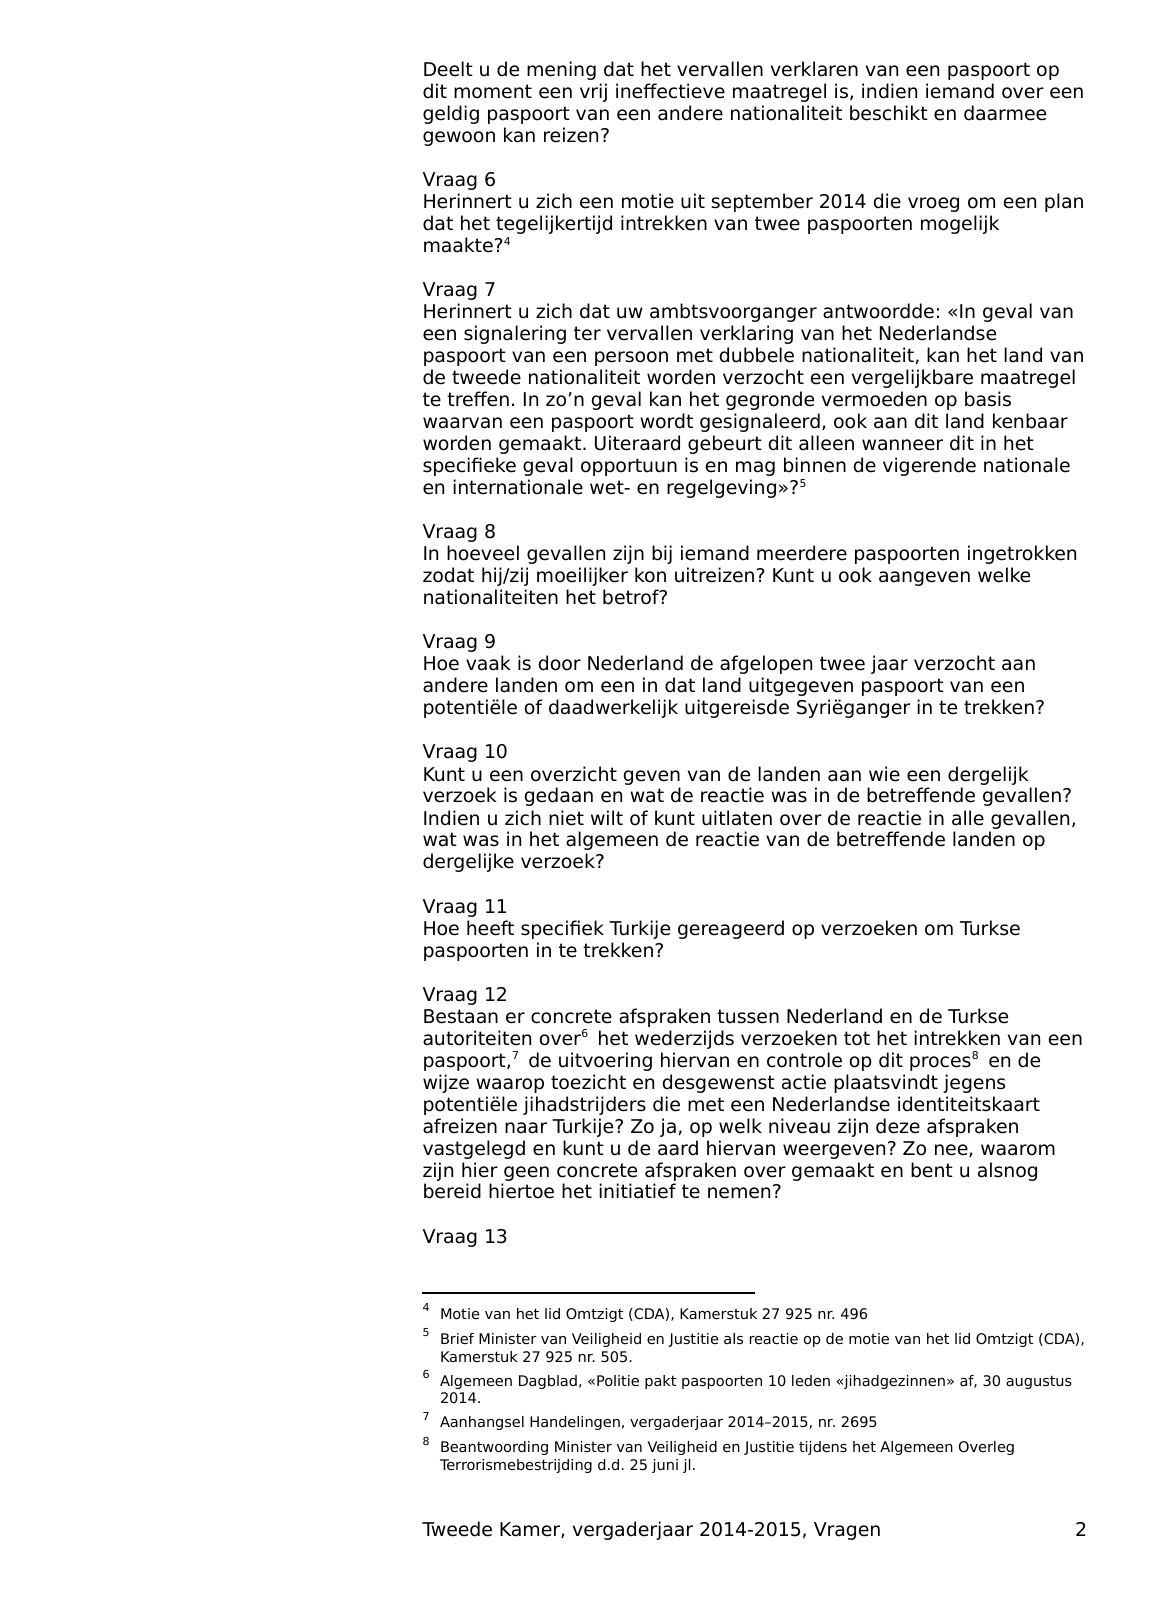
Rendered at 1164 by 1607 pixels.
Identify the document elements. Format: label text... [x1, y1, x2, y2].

text In hoeveel gevallen zijn bij iemand meerdere paspoorten ingetrokken zodat hij/zij moeilijker kon uitreizen? Kunt u ook aangeven welke nationaliteiten het betrof? [422, 543, 1087, 609]
text Vraag 6 [422, 169, 1087, 191]
text Kunt u een overzicht geven van de landen aan wie een dergelijk verzoek is gedaan en wat de reactie was in de betreffende gevallen? Indien u zich niet wilt of kunt uitlaten over de reactie in alle gevallen, wat was in het algemeen de reactie van de betreffende landen op dergelijke verzoek? [422, 763, 1087, 873]
text Hoe heeft specifiek Turkije gereageerd op verzoeken om Turkse paspoorten in te trekken? [422, 917, 1087, 961]
text Herinnert u zich dat uw ambtsvoorganger antwoordde: «In geval van een signalering ter vervallen verklaring van het Nederlandse paspoort van een persoon met dubbele nationaliteit, kan het land van de tweede nationaliteit worden verzocht een vergelijkbare maatregel te treffen. In zo’n geval kan het gegronde vermoeden op basis waarvan een paspoort wordt gesignaleerd, ook aan dit land kenbaar worden gemaakt. Uiteraard gebeurt dit alleen wanneer dit in het specifieke geval opportuun is en mag binnen de vigerende nationale en internationale wet- en regelgeving»? [422, 301, 1087, 499]
text Vraag 10 [422, 741, 1087, 763]
text Brief Minister van Veiligheid en Justitie als reactie op de motie van het lid Omtzigt (CDA), Kamerstuk 27 925 nr. 505. [422, 1327, 1087, 1366]
text Aanhangsel Handelingen, vergaderjaar 2014–2015, nr. 2695 [422, 1410, 1087, 1432]
text Vraag 12 [422, 984, 1087, 1006]
text Motie van het lid Omtzigt (CDA), Kamerstuk 27 925 nr. 496 [422, 1302, 1087, 1324]
text Vraag 9 [422, 631, 1087, 653]
text Algemeen Dagblad, «Politie pakt paspoorten 10 leden «jihadgezinnen» af, 30 augustus 2014. [422, 1368, 1087, 1407]
text Vraag 7 [422, 279, 1087, 301]
text Herinnert u zich een motie uit september 2014 die vroeg om een plan dat het tegelijkertijd intrekken van twee paspoorten mogelijk maakte? [422, 191, 1087, 257]
text Hoe vaak is door Nederland de afgelopen twee jaar verzocht aan andere landen om een in dat land uitgegeven paspoort van een potentiële of daadwerkelijk uitgereisde Syriëganger in te trekken? [422, 653, 1087, 719]
text Bestaan er concrete afspraken tussen Nederland en de Turkse autoriteiten over het wederzijds verzoeken tot het intrekken van een paspoort, de uitvoering hiervan en controle op dit proces en de wijze waarop toezicht en desgewenst actie plaatsvindt jegens potentiële jihadstrijders die met een Nederlandse identiteitskaart afreizen naar Turkije? Zo ja, op welk niveau zijn deze afspraken vastgelegd en kunt u de aard hiervan weergeven? Zo nee, waarom zijn hier geen concrete afspraken over gemaakt en bent u alsnog bereid hiertoe het initiatief te nemen? [422, 1006, 1087, 1203]
text Vraag 8 [422, 521, 1087, 543]
text Beantwoording Minister van Veiligheid en Justitie tijdens het Algemeen Overleg Terrorismebestrijding d.d. 25 juni jl. [422, 1435, 1087, 1474]
text Vraag 11 [422, 896, 1087, 917]
text Deelt u de mening dat het vervallen verklaren van een paspoort op dit moment een vrij ineffectieve maatregel is, indien iemand over een geldig paspoort van een andere nationaliteit beschikt en daarmee gewoon kan reizen? [422, 59, 1087, 147]
text Vraag 13 [422, 1226, 1087, 1248]
